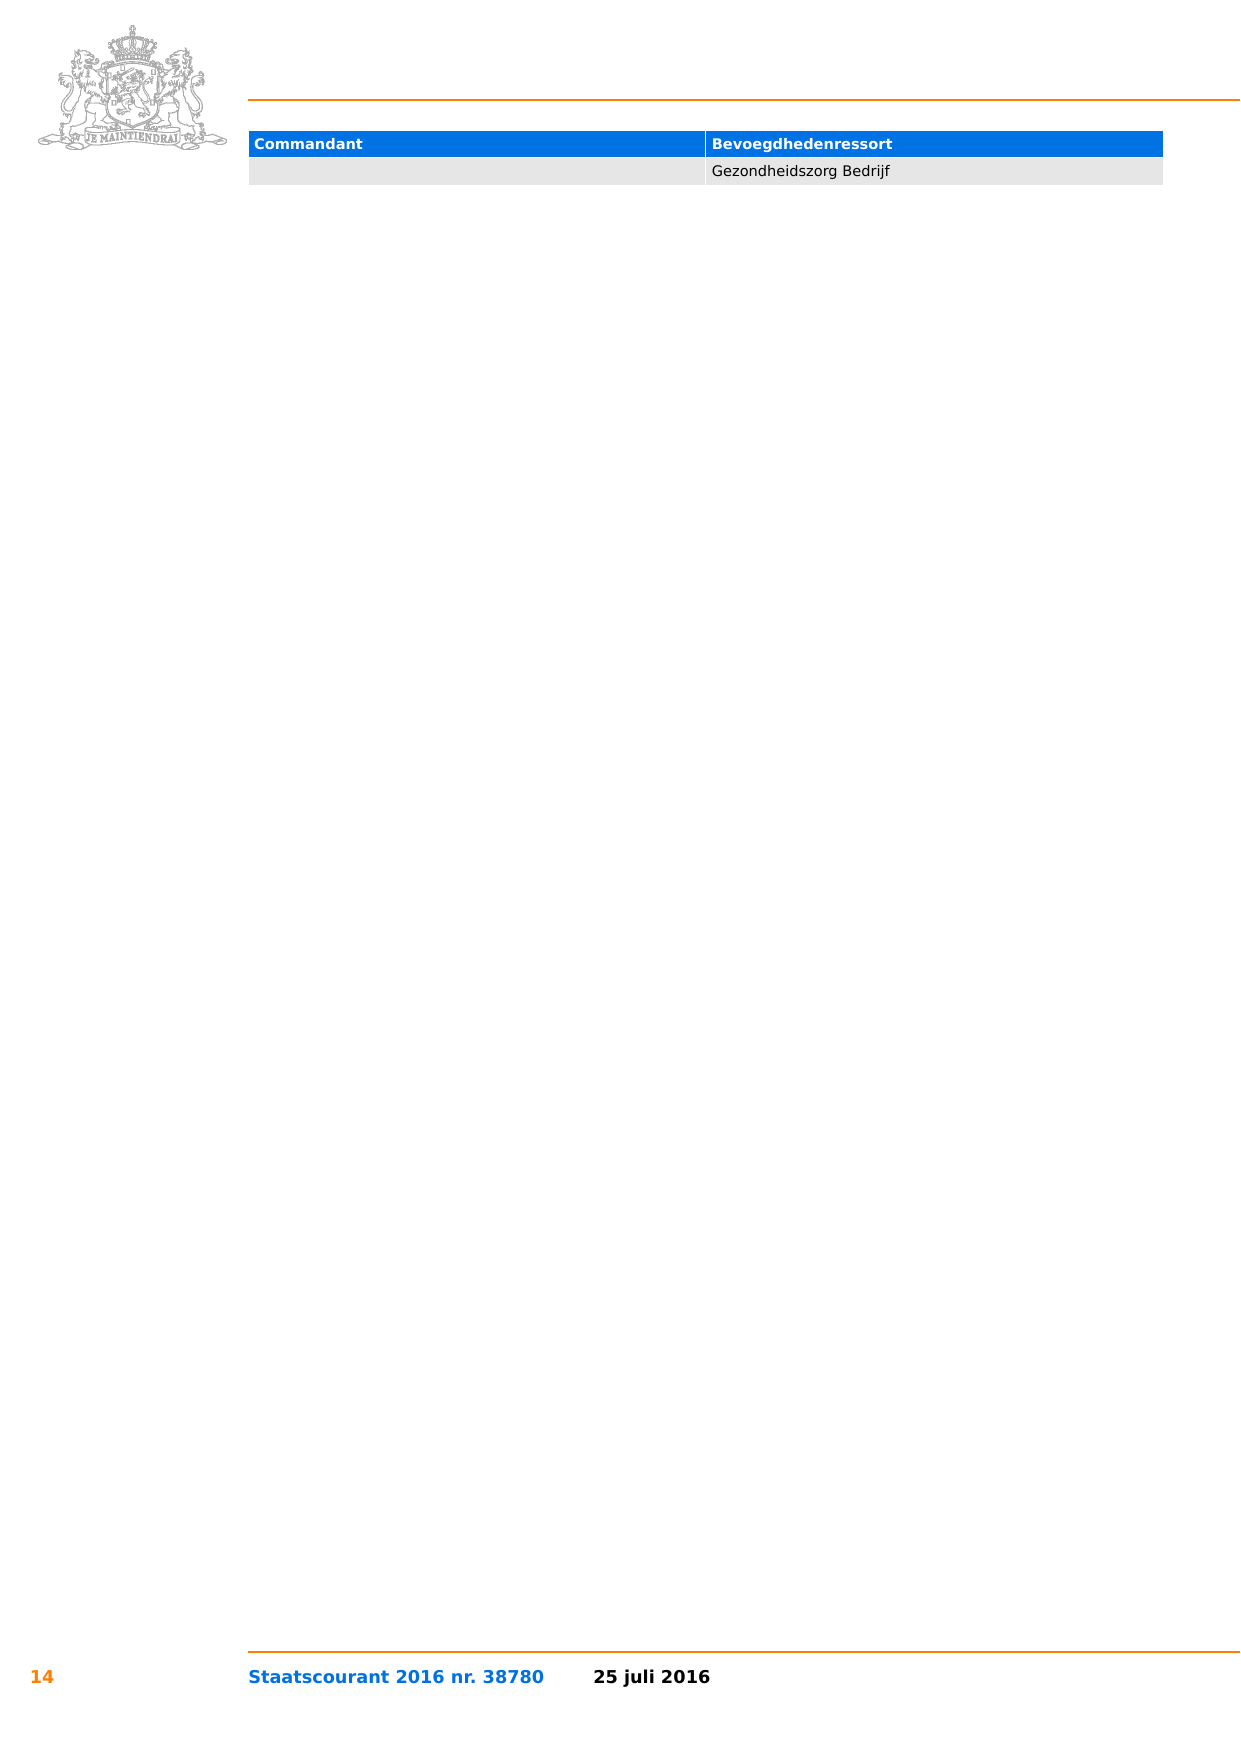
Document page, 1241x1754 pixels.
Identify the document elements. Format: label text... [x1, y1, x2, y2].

table_header Bevoegdhedenressort [706, 131, 1163, 157]
table_cell [249, 158, 705, 185]
table_header Commandant [249, 131, 705, 157]
table_cell Gezondheidszorg Bedrijf [706, 158, 1163, 185]
picture [38, 25, 227, 150]
